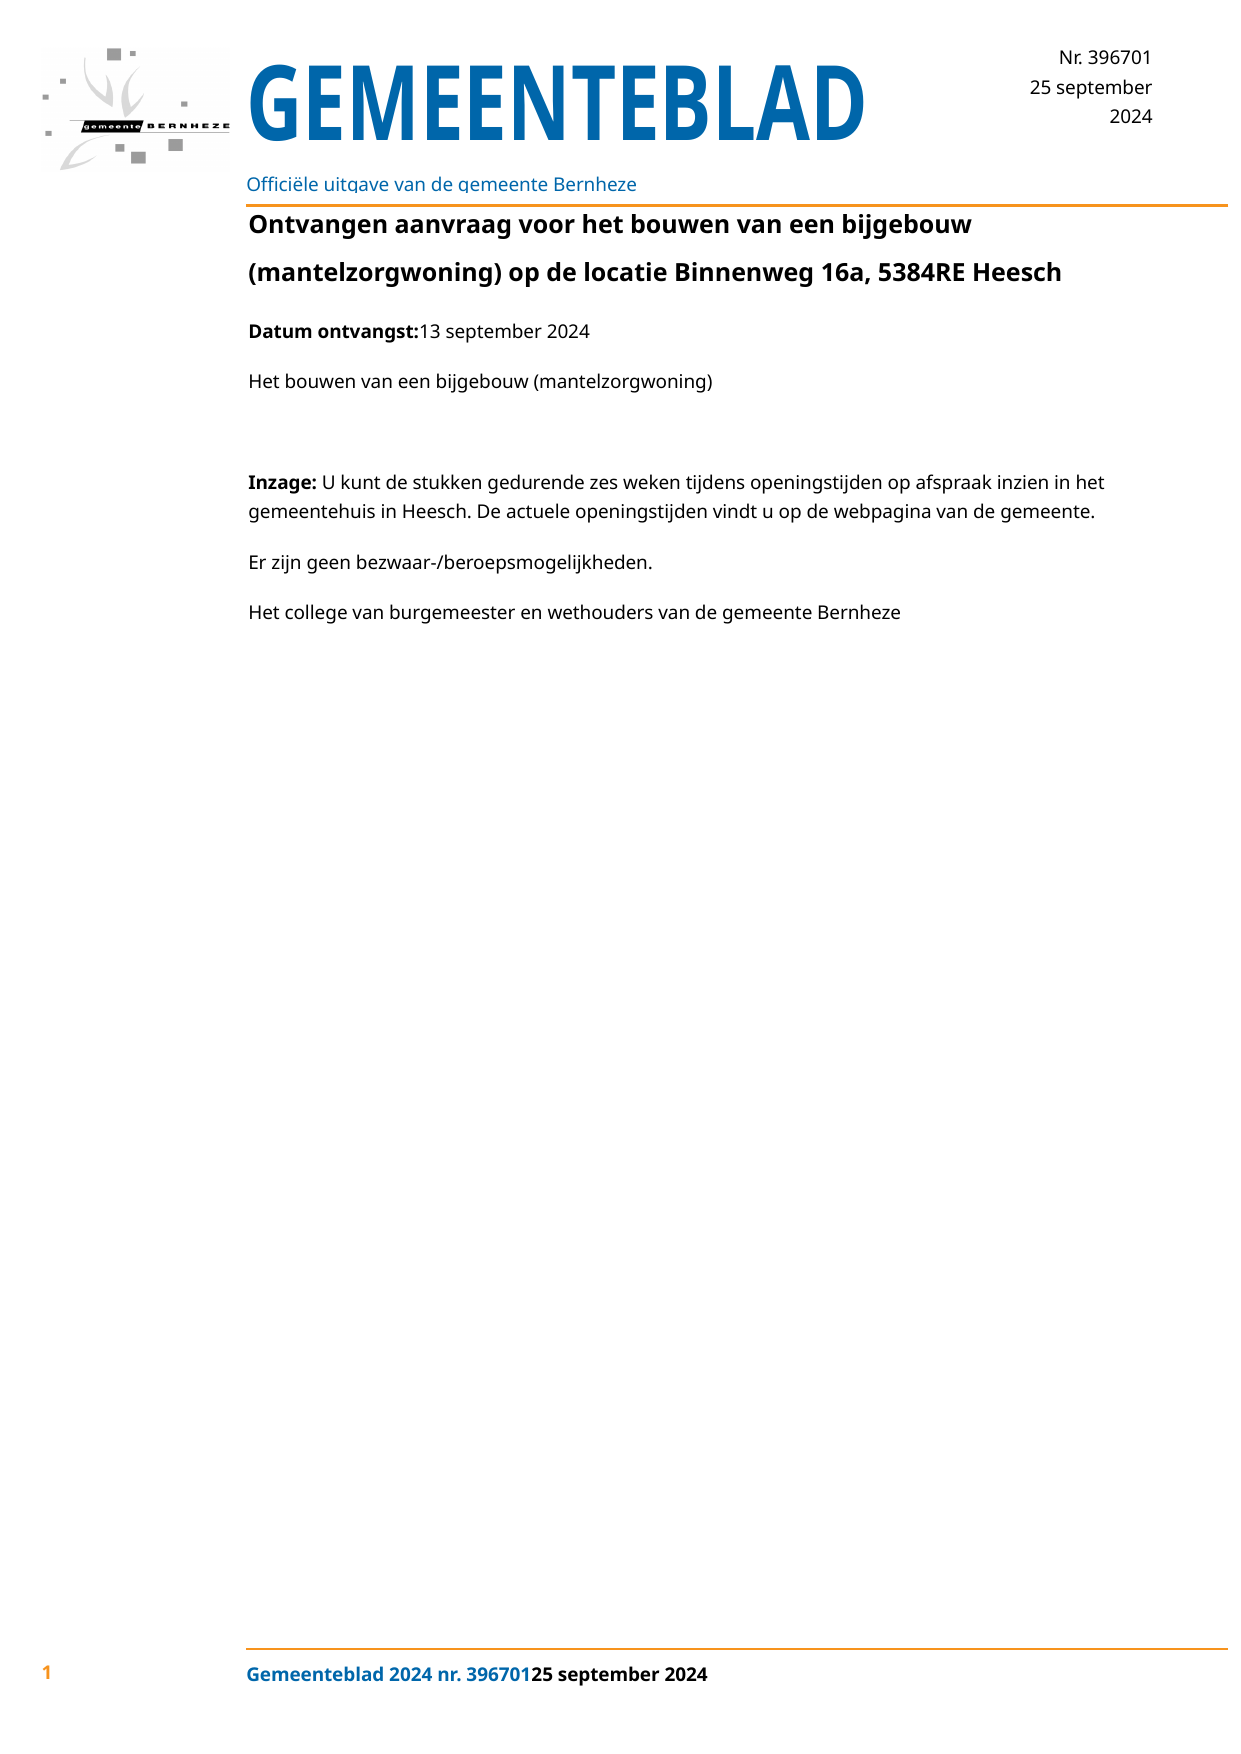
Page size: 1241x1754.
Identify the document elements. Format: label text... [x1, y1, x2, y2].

text Het bouwen van een bijgebouw (mantelzorgwoning) [248, 368, 1152, 394]
text Inzage: U kunt de stukken gedurende zes weken tijdens openingstijden op afspraak inzien in het gemeentehuis in Heesch. De actuele openingstijden vindt u op de webpagina van de gemeente. [248, 469, 1152, 524]
text Er zijn geen bezwaar-/beroepsmogelijkheden. [248, 549, 1152, 575]
text Ontvangen aanvraag voor het bouwen van een bijgebouw (mantelzorgwoning) op de locatie Binnenweg 16a, 5384RE Heesch [248, 207, 1152, 288]
text Het college van burgemeester en wethouders van de gemeente Bernheze [248, 599, 1152, 625]
text Datum ontvangst:13 september 2024 [248, 318, 1152, 344]
picture [41, 47, 231, 172]
